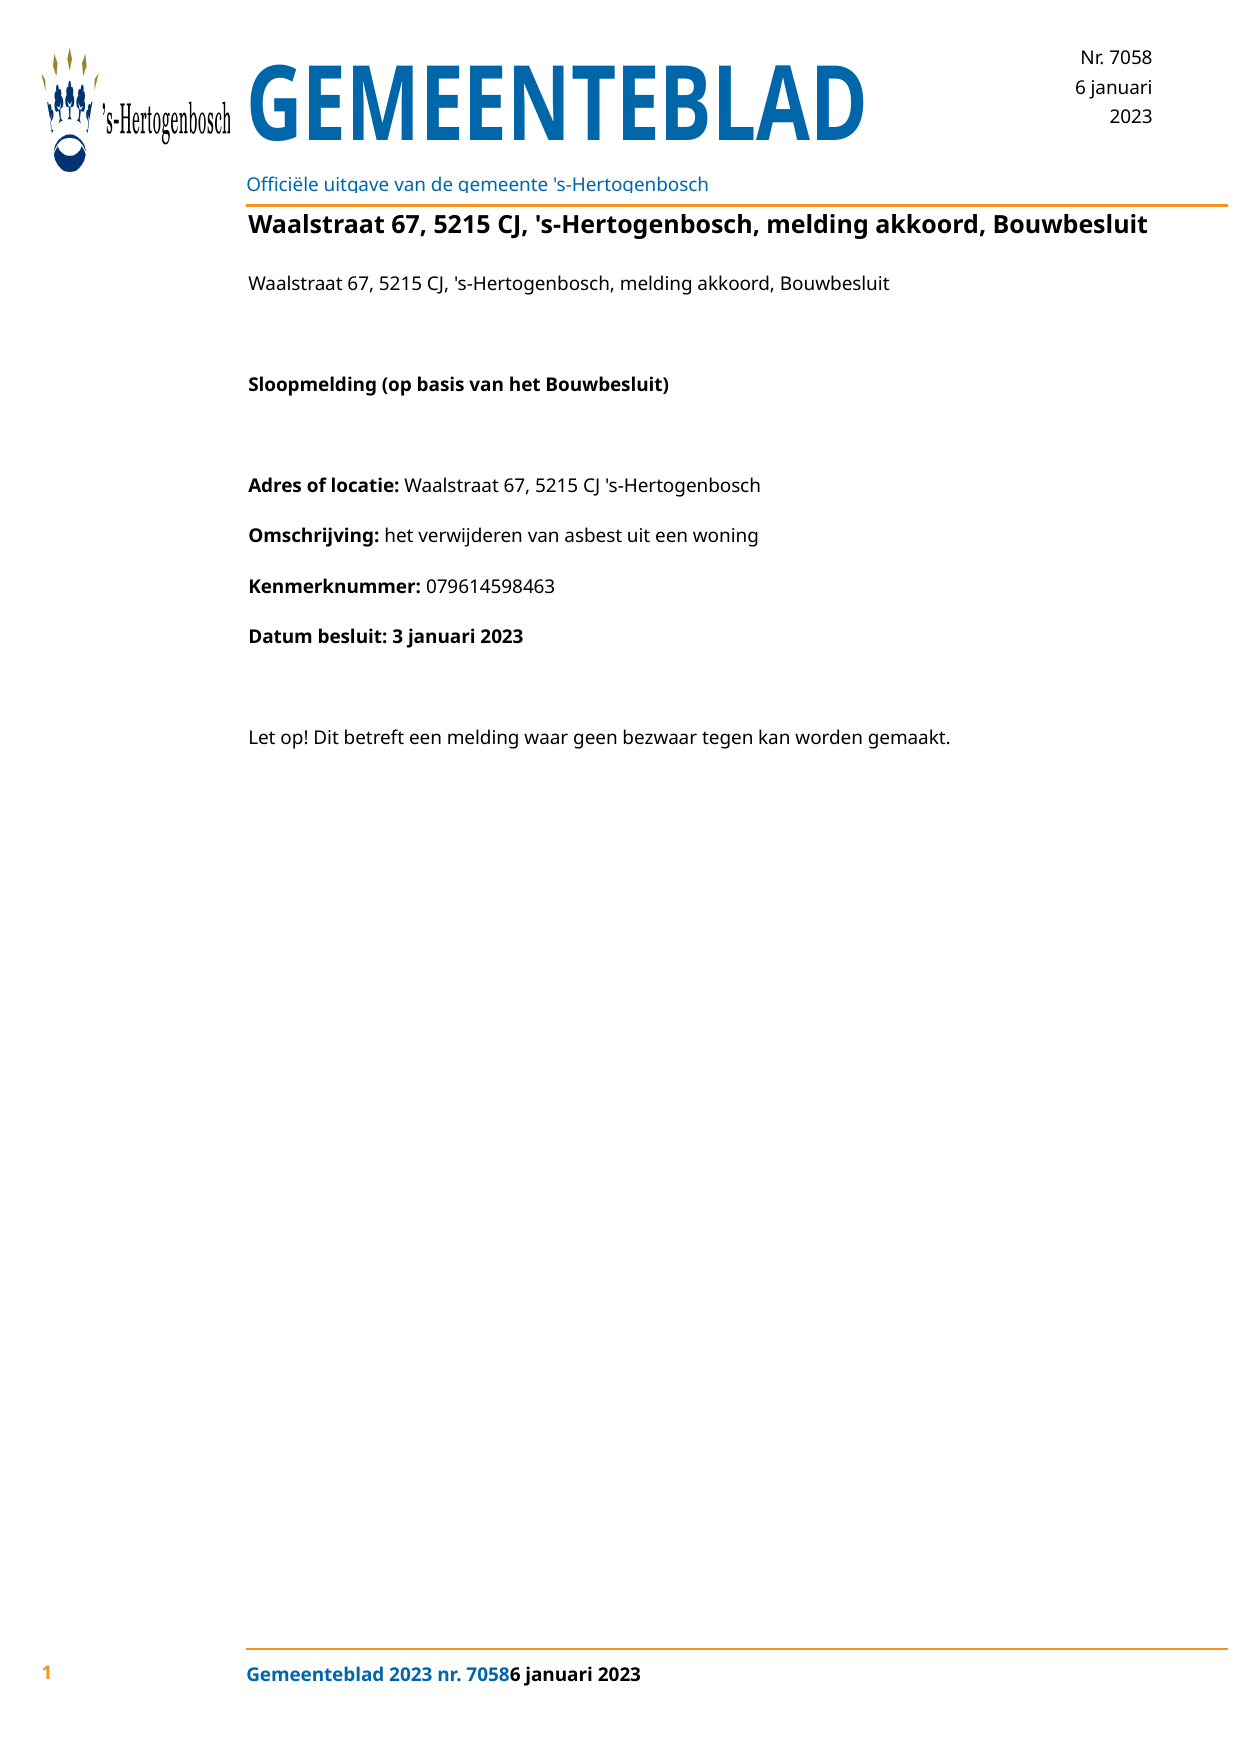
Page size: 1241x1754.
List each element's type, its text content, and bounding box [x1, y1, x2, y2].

text Waalstraat 67, 5215 CJ, 's-Hertogenbosch, melding akkoord, Bouwbesluit [248, 270, 1152, 296]
text Kenmerknummer: 079614598463 [248, 573, 1152, 598]
text Waalstraat 67, 5215 CJ, 's-Hertogenbosch, melding akkoord, Bouwbesluit [248, 207, 1152, 241]
text Let op! Dit betreft een melding waar geen bezwaar tegen kan worden gemaakt. [248, 724, 1152, 750]
text Sloopmelding (op basis van het Bouwbesluit) [248, 371, 1152, 397]
picture [41, 47, 231, 172]
text Datum besluit: 3 januari 2023 [248, 623, 1152, 649]
text Adres of locatie: Waalstraat 67, 5215 CJ 's-Hertogenbosch [248, 472, 1152, 498]
text Omschrijving: het verwijderen van asbest uit een woning [248, 522, 1152, 548]
